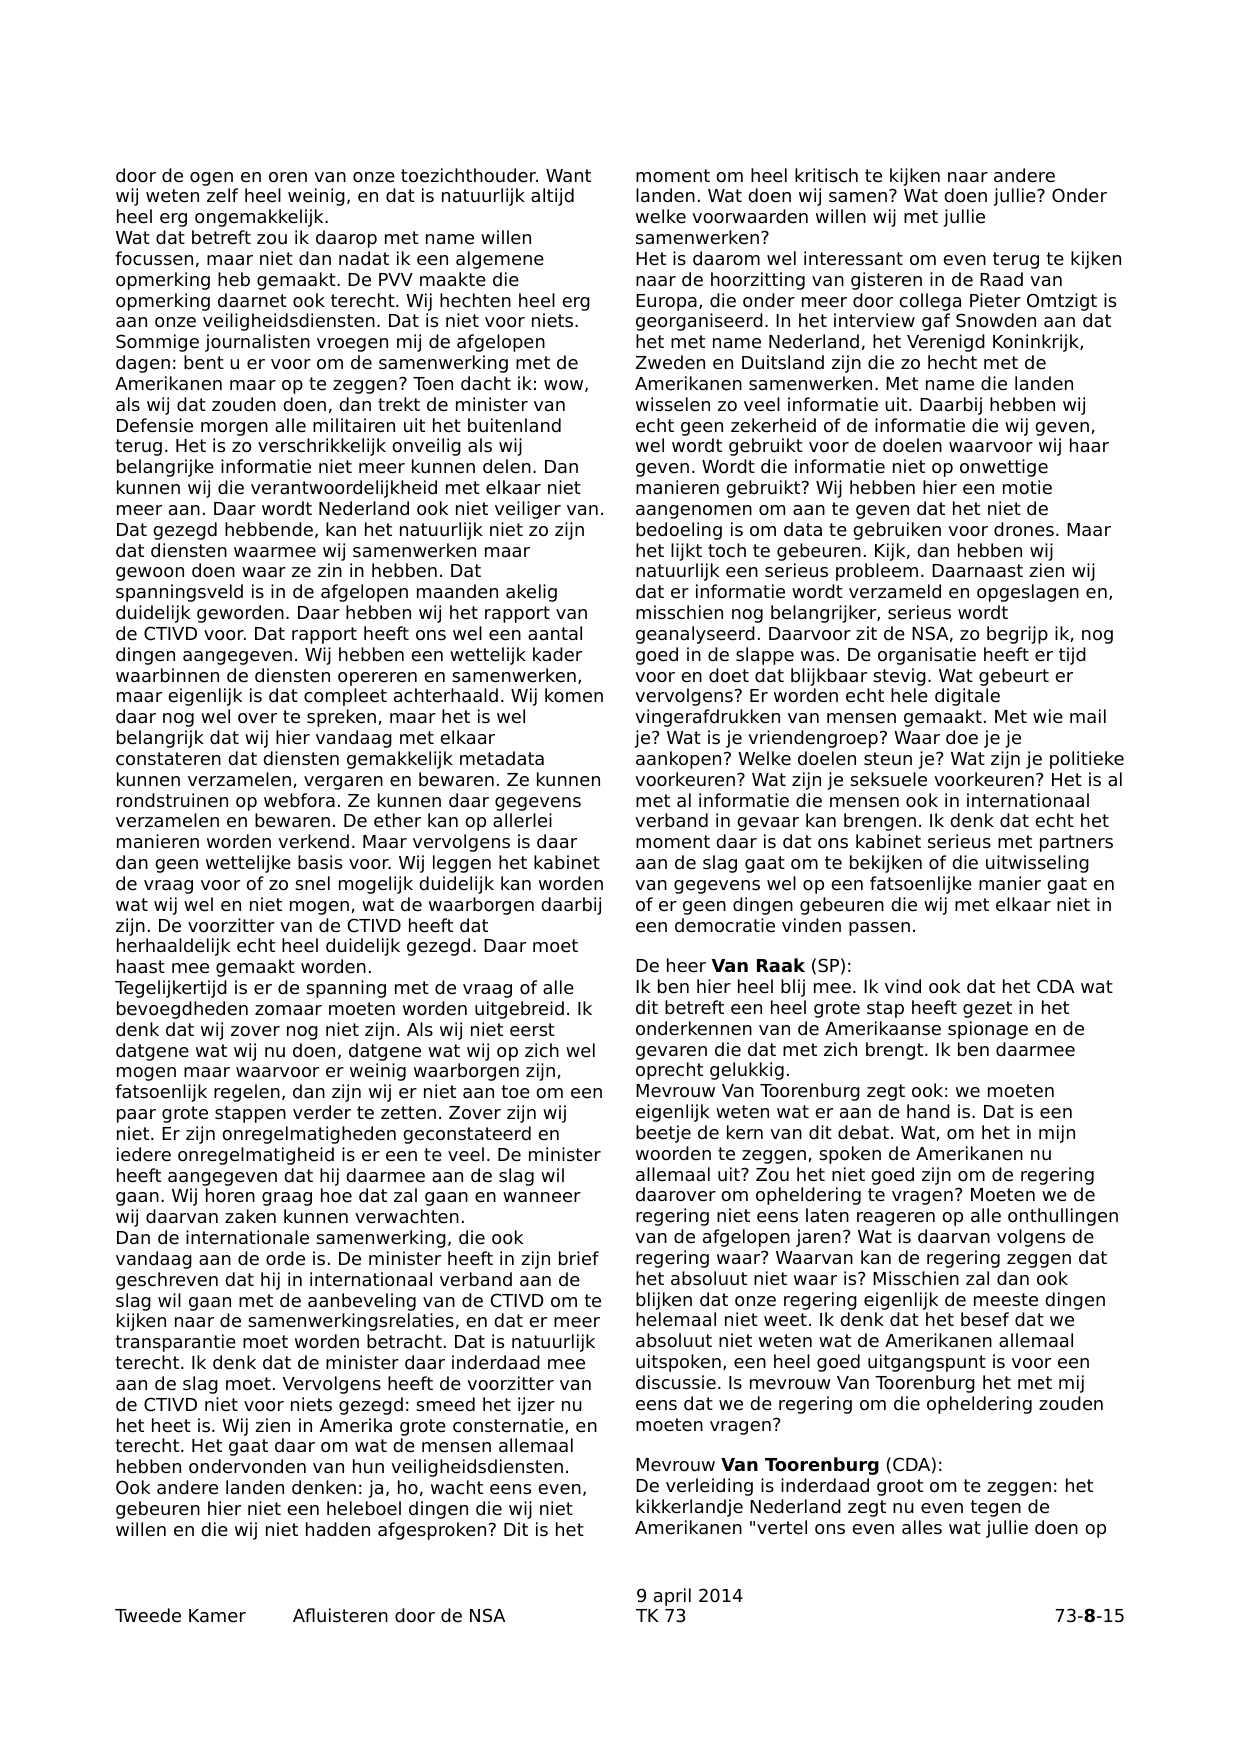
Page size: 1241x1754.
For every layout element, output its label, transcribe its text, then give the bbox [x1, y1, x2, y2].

text Het is daarom wel interessant om even terug te kijken naar de hoorzitting van gisteren in de Raad van Europa, die onder meer door collega Pieter Omtzigt is georganiseerd. In het interview gaf Snowden aan dat het met name Nederland, het Verenigd Koninkrijk, Zweden en Duitsland zijn die zo hecht met de Amerikanen samenwerken. Met name die landen wisselen zo veel informatie uit. Daarbij hebben wij echt geen zekerheid of de informatie die wij geven, wel wordt gebruikt voor de doelen waarvoor wij haar geven. Wordt die informatie niet op onwettige manieren gebruikt? Wij hebben hier een motie aangenomen om aan te geven dat het niet de bedoeling is om data te gebruiken voor drones. Maar het lijkt toch te gebeuren. Kijk, dan hebben wij natuurlijk een serieus probleem. Daarnaast zien wij dat er informatie wordt verzameld en opgeslagen en, misschien nog belangrijker, serieus wordt geanalyseerd. Daarvoor zit de NSA, zo begrijp ik, nog goed in de slappe was. De organisatie heeft er tijd voor en doet dat blijkbaar stevig. Wat gebeurt er vervolgens? Er worden echt hele digitale vingerafdrukken van mensen gemaakt. Met wie mail je? Wat is je vriendengroep? Waar doe je je aankopen? Welke doelen steun je? Wat zijn je politieke voorkeuren? Wat zijn je seksuele voorkeuren? Het is al met al informatie die mensen ook in internationaal verband in gevaar kan brengen. Ik denk dat echt het moment daar is dat ons kabinet serieus met partners aan de slag gaat om te bekijken of die uitwisseling van gegevens wel op een fatsoenlijke manier gaat en of er geen dingen gebeuren die wij met elkaar niet in een democratie vinden passen. [635, 249, 1125, 936]
text Mevrouw Van Toorenburg (CDA): [635, 1455, 1125, 1476]
text Dat gezegd hebbende, kan het natuurlijk niet zo zijn dat diensten waarmee wij samenwerken maar gewoon doen waar ze zin in hebben. Dat spanningsveld is in de afgelopen maanden akelig duidelijk geworden. Daar hebben wij het rapport van de CTIVD voor. Dat rapport heeft ons wel een aantal dingen aangegeven. Wij hebben een wettelijk kader waarbinnen de diensten opereren en samenwerken, maar eigenlijk is dat compleet achterhaald. Wij komen daar nog wel over te spreken, maar het is wel belangrijk dat wij hier vandaag met elkaar constateren dat diensten gemakkelijk metadata kunnen verzamelen, vergaren en bewaren. Ze kunnen rondstruinen op webfora. Ze kunnen daar gegevens verzamelen en bewaren. De ether kan op allerlei manieren worden verkend. Maar vervolgens is daar dan geen wettelijke basis voor. Wij leggen het kabinet de vraag voor of zo snel mogelijk duidelijk kan worden wat wij wel en niet mogen, wat de waarborgen daarbij zijn. De voorzitter van de CTIVD heeft dat herhaaldelijk echt heel duidelijk gezegd. Daar moet haast mee gemaakt worden. [115, 519, 605, 978]
text door de ogen en oren van onze toezichthouder. Want wij weten zelf heel weinig, en dat is natuurlijk altijd heel erg ongemakkelijk. [115, 165, 605, 228]
text moment om heel kritisch te kijken naar andere landen. Wat doen wij samen? Wat doen jullie? Onder welke voorwaarden willen wij met jullie samenwerken? [635, 165, 1125, 249]
text De heer Van Raak (SP): [635, 956, 1125, 977]
text Mevrouw Van Toorenburg zegt ook: we moeten eigenlijk weten wat er aan de hand is. Dat is een beetje de kern van dit debat. Wat, om het in mijn woorden te zeggen, spoken de Amerikanen nu allemaal uit? Zou het niet goed zijn om de regering daarover om opheldering te vragen? Moeten we de regering niet eens laten reageren op alle onthullingen van de afgelopen jaren? Wat is daarvan volgens de regering waar? Waarvan kan de regering zeggen dat het absoluut niet waar is? Misschien zal dan ook blijken dat onze regering eigenlijk de meeste dingen helemaal niet weet. Ik denk dat het besef dat we absoluut niet weten wat de Amerikanen allemaal uitspoken, een heel goed uitgangspunt is voor een discussie. Is mevrouw Van Toorenburg het met mij eens dat we de regering om die opheldering zouden moeten vragen? [635, 1081, 1125, 1435]
text Tegelijkertijd is er de spanning met de vraag of alle bevoegdheden zomaar moeten worden uitgebreid. Ik denk dat wij zover nog niet zijn. Als wij niet eerst datgene wat wij nu doen, datgene wat wij op zich wel mogen maar waarvoor er weinig waarborgen zijn, fatsoenlijk regelen, dan zijn wij er niet aan toe om een paar grote stappen verder te zetten. Zover zijn wij niet. Er zijn onregelmatigheden geconstateerd en iedere onregelmatigheid is er een te veel. De minister heeft aangegeven dat hij daarmee aan de slag wil gaan. Wij horen graag hoe dat zal gaan en wanneer wij daarvan zaken kunnen verwachten. [115, 978, 605, 1228]
text Wat dat betreft zou ik daarop met name willen focussen, maar niet dan nadat ik een algemene opmerking heb gemaakt. De PVV maakte die opmerking daarnet ook terecht. Wij hechten heel erg aan onze veiligheidsdiensten. Dat is niet voor niets. Sommige journalisten vroegen mij de afgelopen dagen: bent u er voor om de samenwerking met de Amerikanen maar op te zeggen? Toen dacht ik: wow, als wij dat zouden doen, dan trekt de minister van Defensie morgen alle militairen uit het buitenland terug. Het is zo verschrikkelijk onveilig als wij belangrijke informatie niet meer kunnen delen. Dan kunnen wij die verantwoordelijkheid met elkaar niet meer aan. Daar wordt Nederland ook niet veiliger van. [115, 228, 605, 519]
text Dan de internationale samenwerking, die ook vandaag aan de orde is. De minister heeft in zijn brief geschreven dat hij in internationaal verband aan de slag wil gaan met de aanbeveling van de CTIVD om te kijken naar de samenwerkingsrelaties, en dat er meer transparantie moet worden betracht. Dat is natuurlijk terecht. Ik denk dat de minister daar inderdaad mee aan de slag moet. Vervolgens heeft de voorzitter van de CTIVD niet voor niets gezegd: smeed het ijzer nu het heet is. Wij zien in Amerika grote consternatie, en terecht. Het gaat daar om wat de mensen allemaal hebben ondervonden van hun veiligheidsdiensten. Ook andere landen denken: ja, ho, wacht eens even, gebeuren hier niet een heleboel dingen die wij niet willen en die wij niet hadden afgesproken? Dit is het [115, 1228, 605, 1540]
text Ik ben hier heel blij mee. Ik vind ook dat het CDA wat dit betreft een heel grote stap heeft gezet in het onderkennen van de Amerikaanse spionage en de gevaren die dat met zich brengt. Ik ben daarmee oprecht gelukkig. [635, 977, 1125, 1081]
text De verleiding is inderdaad groot om te zeggen: het kikkerlandje Nederland zegt nu even tegen de Amerikanen "vertel ons even alles wat jullie doen op [635, 1476, 1125, 1538]
